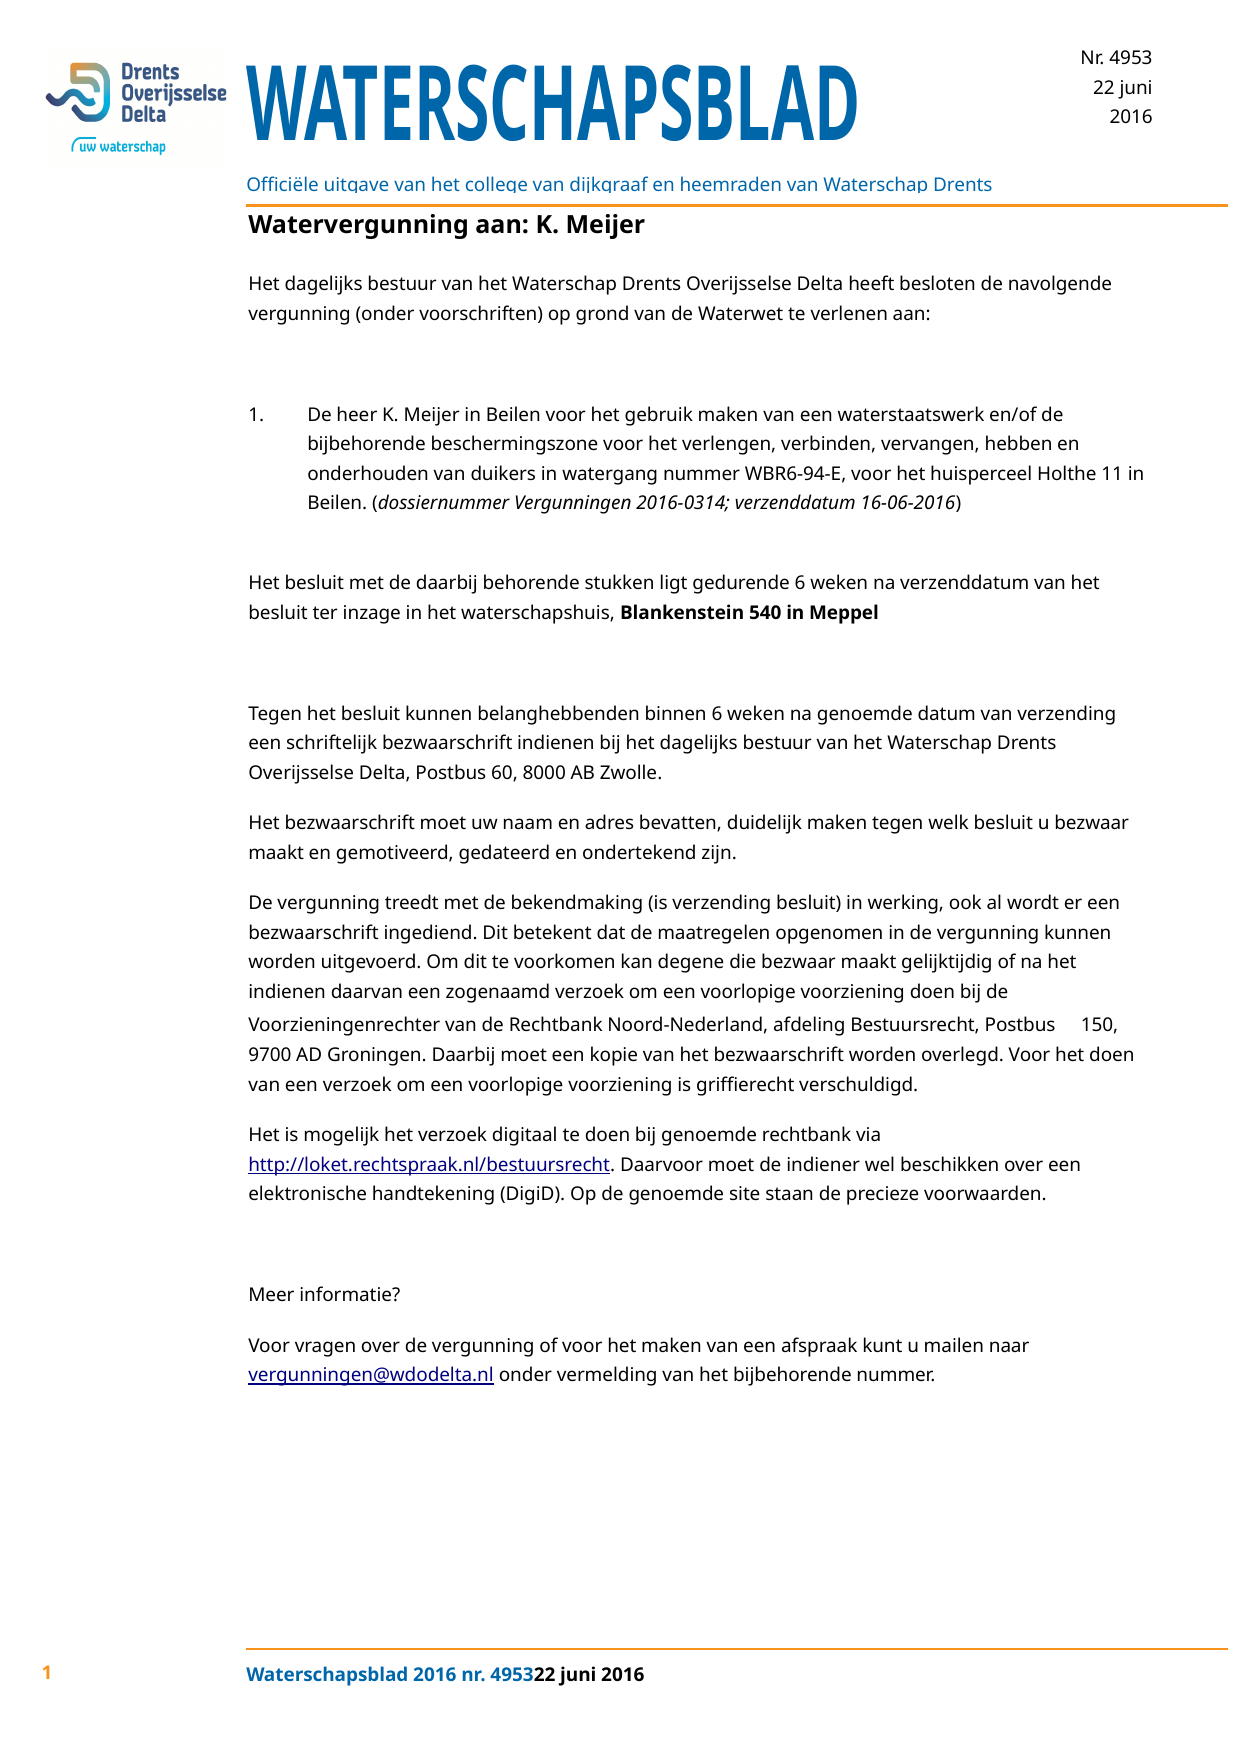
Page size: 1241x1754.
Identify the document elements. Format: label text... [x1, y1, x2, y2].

text Het bezwaarschrift moet uw naam en adres bevatten, duidelijk maken tegen welk besluit u bezwaar maakt en gemotiveerd, gedateerd en ondertekend zijn. [248, 809, 1152, 865]
text Het dagelijks bestuur van het Waterschap Drents Overijsselse Delta heeft besloten de navolgende vergunning (onder voorschriften) op grond van de Waterwet te verlenen aan: [248, 270, 1152, 326]
text Het besluit met de daarbij behorende stukken ligt gedurende 6 weken na verzenddatum van het besluit ter inzage in het waterschapshuis, Blankenstein 540 in Meppel [248, 569, 1152, 625]
text De vergunning treedt met de bekendmaking (is verzending besluit) in werking, ook al wordt er een bezwaarschrift ingediend. Dit betekent dat de maatregelen opgenomen in de vergunning kunnen worden uitgevoerd. Om dit te voorkomen kan degene die bezwaar maakt gelijktijdig of na het indienen daarvan een zogenaamd verzoek om een voorlopige voorziening doen bij de Voorzieningenrechter van de Rechtbank Noord-Nederland, afdeling Bestuursrecht, Postbus 150, 9700 AD Groningen. Daarbij moet een kopie van het bezwaarschrift worden overlegd. Voor het doen van een verzoek om een voorlopige voorziening is griffierecht verschuldigd. [248, 889, 1152, 1097]
text Meer informatie? [248, 1281, 1152, 1307]
text Voor vragen over de vergunning of voor het maken van een afspraak kunt u mailen naar vergunningen@wdodelta.nl onder vermelding van het bijbehorende nummer. [248, 1332, 1152, 1387]
text Het is mogelijk het verzoek digitaal te doen bij genoemde rechtbank via http://loket.rechtspraak.nl/bestuursrecht. Daarvoor moet de indiener wel beschikken over een elektronische handtekening (DigiD). Op de genoemde site staan de precieze voorwaarden. [248, 1121, 1152, 1206]
list De heer K. Meijer in Beilen voor het gebruik maken van een waterstaatswerk en/of de bijbehorende beschermingszone voor het verlengen, verbinden, vervangen, hebben en onderhouden van duikers in watergang nummer WBR6-94-E, voor het huisperceel Holthe 11 in Beilen. (dossiernummer Vergunningen 2016-0314; verzenddatum 16-06-2016) [248, 401, 1152, 515]
picture [41, 47, 231, 172]
text Tegen het besluit kunnen belanghebbenden binnen 6 weken na genoemde datum van verzending een schriftelijk bezwaarschrift indienen bij het dagelijks bestuur van het Waterschap Drents Overijsselse Delta, Postbus 60, 8000 AB Zwolle. [248, 700, 1152, 785]
text Watervergunning aan: K. Meijer [248, 207, 1152, 241]
